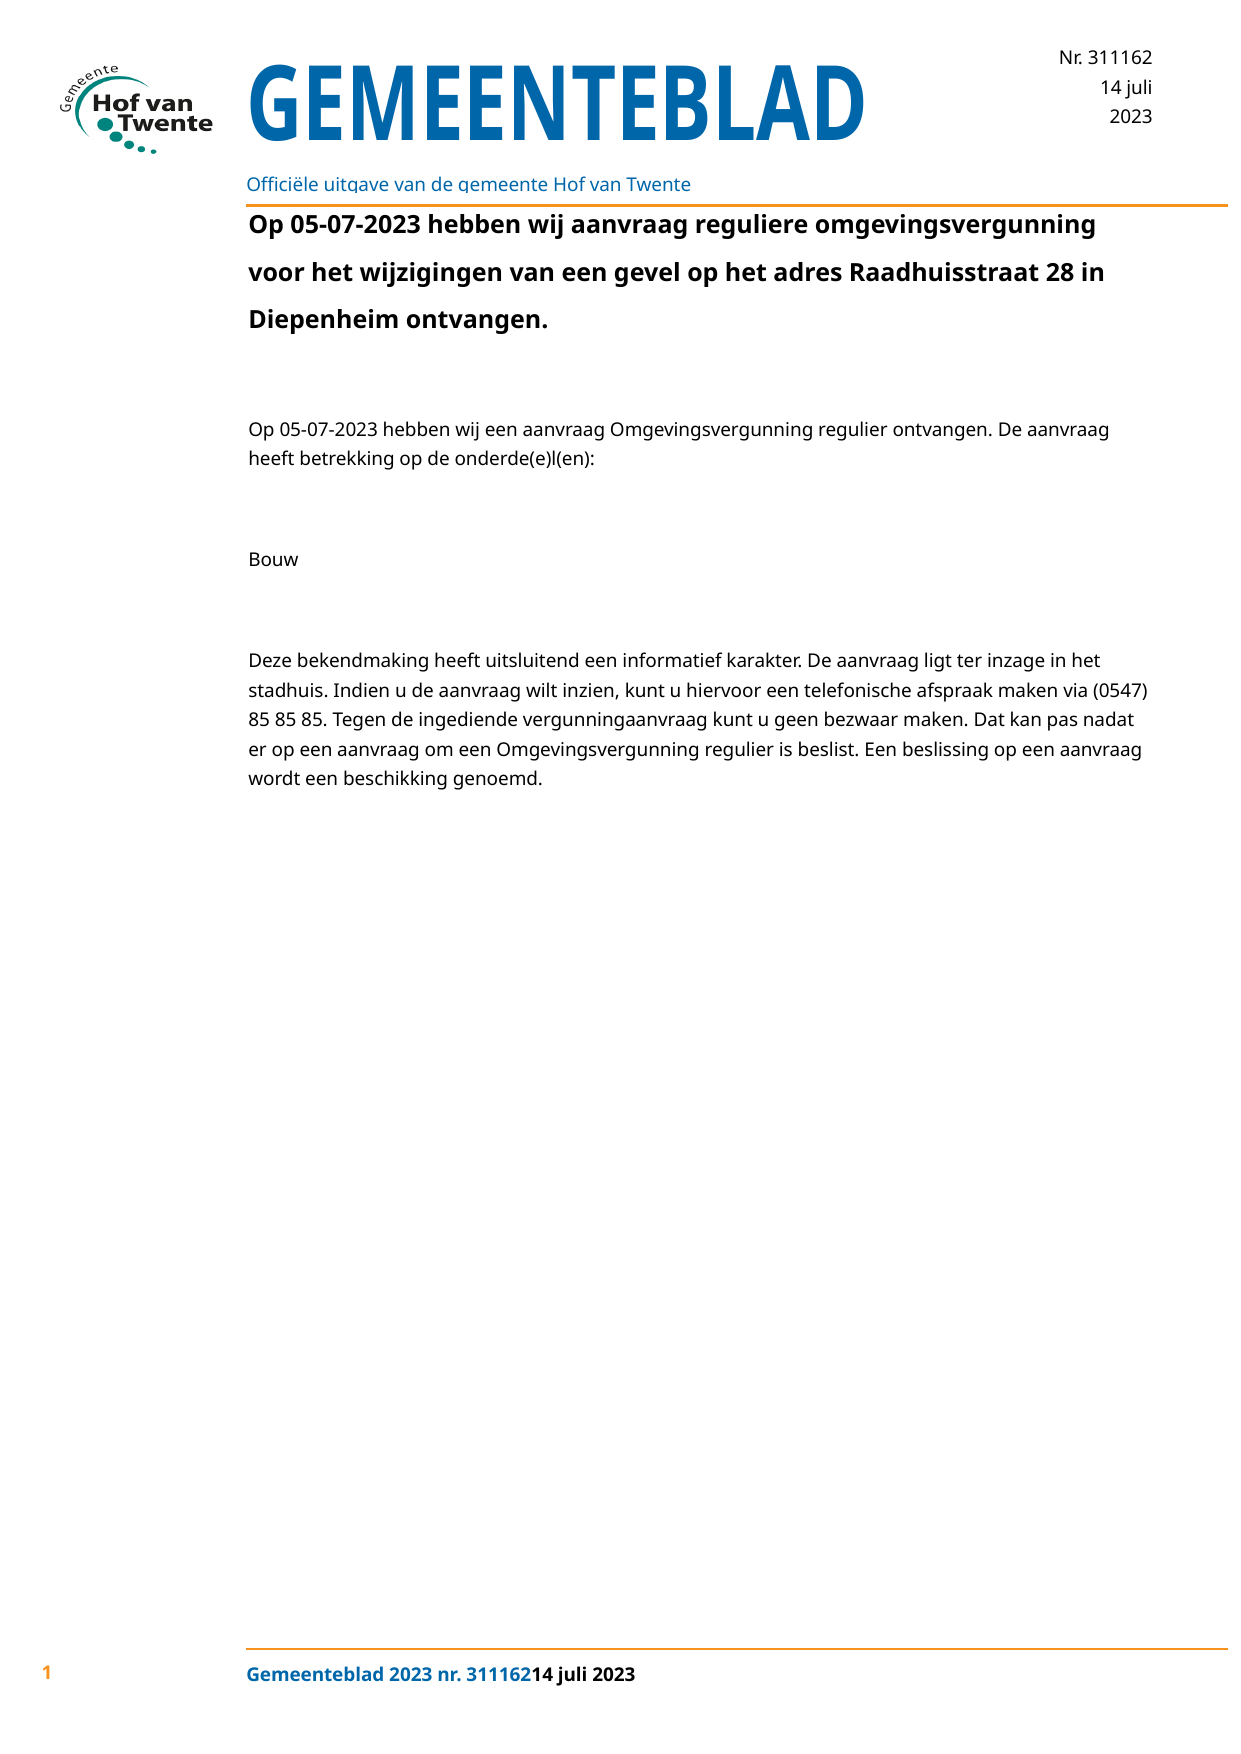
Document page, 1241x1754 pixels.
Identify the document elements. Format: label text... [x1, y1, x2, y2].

picture [41, 47, 231, 172]
text Deze bekendmaking heeft uitsluitend een informatief karakter. De aanvraag ligt ter inzage in het stadhuis. Indien u de aanvraag wilt inzien, kunt u hiervoor een telefonische afspraak maken via (0547) 85 85 85. Tegen de ingediende vergunningaanvraag kunt u geen bezwaar maken. Dat kan pas nadat er op een aanvraag om een Omgevingsvergunning regulier is beslist. Een beslissing op een aanvraag wordt een beschikking genoemd. [248, 647, 1152, 791]
text Op 05-07-2023 hebben wij aanvraag reguliere omgevingsvergunning voor het wijzigingen van een gevel op het adres Raadhuisstraat 28 in Diepenheim ontvangen. [248, 207, 1152, 336]
text Bouw [248, 546, 1152, 572]
text Op 05-07-2023 hebben wij een aanvraag Omgevingsvergunning regulier ontvangen. De aanvraag heeft betrekking op de onderde(e)l(en): [248, 416, 1152, 471]
